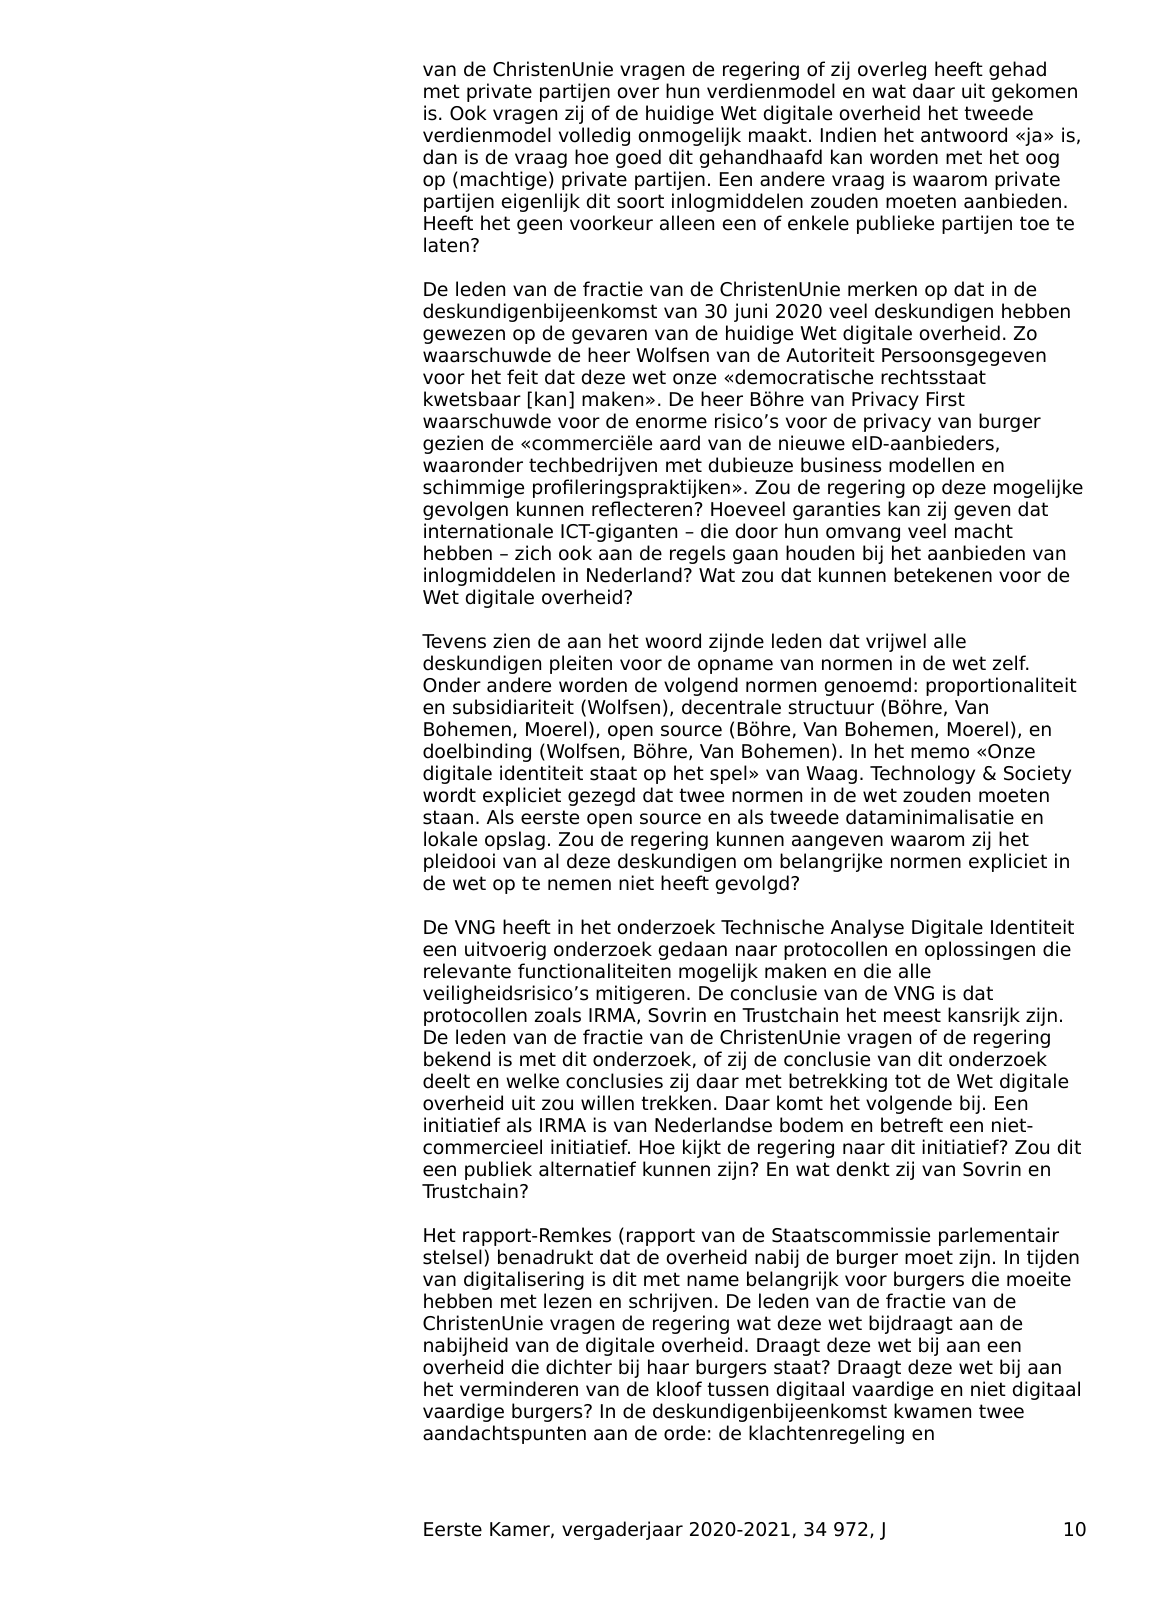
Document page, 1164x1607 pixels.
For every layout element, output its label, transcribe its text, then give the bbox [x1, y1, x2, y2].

text van de ChristenUnie vragen de regering of zij overleg heeft gehad met private partijen over hun verdienmodel en wat daar uit gekomen is. Ook vragen zij of de huidige Wet digitale overheid het tweede verdienmodel volledig onmogelijk maakt. Indien het antwoord «ja» is, dan is de vraag hoe goed dit gehandhaafd kan worden met het oog op (machtige) private partijen. Een andere vraag is waarom private partijen eigenlijk dit soort inlogmiddelen zouden moeten aanbieden. Heeft het geen voorkeur alleen een of enkele publieke partijen toe te laten? [422, 59, 1087, 257]
text Het rapport-Remkes (rapport van de Staatscommissie parlementair stelsel) benadrukt dat de overheid nabij de burger moet zijn. In tijden van digitalisering is dit met name belangrijk voor burgers die moeite hebben met lezen en schrijven. De leden van de fractie van de ChristenUnie vragen de regering wat deze wet bijdraagt aan de nabijheid van de digitale overheid. Draagt deze wet bij aan een overheid die dichter bij haar burgers staat? Draagt deze wet bij aan het verminderen van de kloof tussen digitaal vaardige en niet digitaal vaardige burgers? In de deskundigenbijeenkomst kwamen twee aandachtspunten aan de orde: de klachtenregeling en [422, 1225, 1087, 1444]
text Tevens zien de aan het woord zijnde leden dat vrijwel alle deskundigen pleiten voor de opname van normen in de wet zelf. Onder andere worden de volgend normen genoemd: proportionaliteit en subsidiariteit (Wolfsen), decentrale structuur (Böhre, Van Bohemen, Moerel), open source (Böhre, Van Bohemen, Moerel), en doelbinding (Wolfsen, Böhre, Van Bohemen). In het memo «Onze digitale identiteit staat op het spel» van Waag. Technology & Society wordt expliciet gezegd dat twee normen in de wet zouden moeten staan. Als eerste open source en als tweede dataminimalisatie en lokale opslag. Zou de regering kunnen aangeven waarom zij het pleidooi van al deze deskundigen om belangrijke normen expliciet in de wet op te nemen niet heeft gevolgd? [422, 631, 1087, 895]
text De VNG heeft in het onderzoek Technische Analyse Digitale Identiteit een uitvoerig onderzoek gedaan naar protocollen en oplossingen die relevante functionaliteiten mogelijk maken en die alle veiligheidsrisico’s mitigeren. De conclusie van de VNG is dat protocollen zoals IRMA, Sovrin en Trustchain het meest kansrijk zijn. De leden van de fractie van de ChristenUnie vragen of de regering bekend is met dit onderzoek, of zij de conclusie van dit onderzoek deelt en welke conclusies zij daar met betrekking tot de Wet digitale overheid uit zou willen trekken. Daar komt het volgende bij. Een initiatief als IRMA is van Nederlandse bodem en betreft een niet-commercieel initiatief. Hoe kijkt de regering naar dit initiatief? Zou dit een publiek alternatief kunnen zijn? En wat denkt zij van Sovrin en Trustchain? [422, 917, 1087, 1203]
text De leden van de fractie van de ChristenUnie merken op dat in de deskundigenbijeenkomst van 30 juni 2020 veel deskundigen hebben gewezen op de gevaren van de huidige Wet digitale overheid. Zo waarschuwde de heer Wolfsen van de Autoriteit Persoonsgegeven voor het feit dat deze wet onze «democratische rechtsstaat kwetsbaar [kan] maken». De heer Böhre van Privacy First waarschuwde voor de enorme risico’s voor de privacy van burger gezien de «commerciële aard van de nieuwe eID-aanbieders, waaronder techbedrijven met dubieuze business modellen en schimmige profileringspraktijken». Zou de regering op deze mogelijke gevolgen kunnen reflecteren? Hoeveel garanties kan zij geven dat internationale ICT-giganten – die door hun omvang veel macht hebben – zich ook aan de regels gaan houden bij het aanbieden van inlogmiddelen in Nederland? Wat zou dat kunnen betekenen voor de Wet digitale overheid? [422, 279, 1087, 609]
